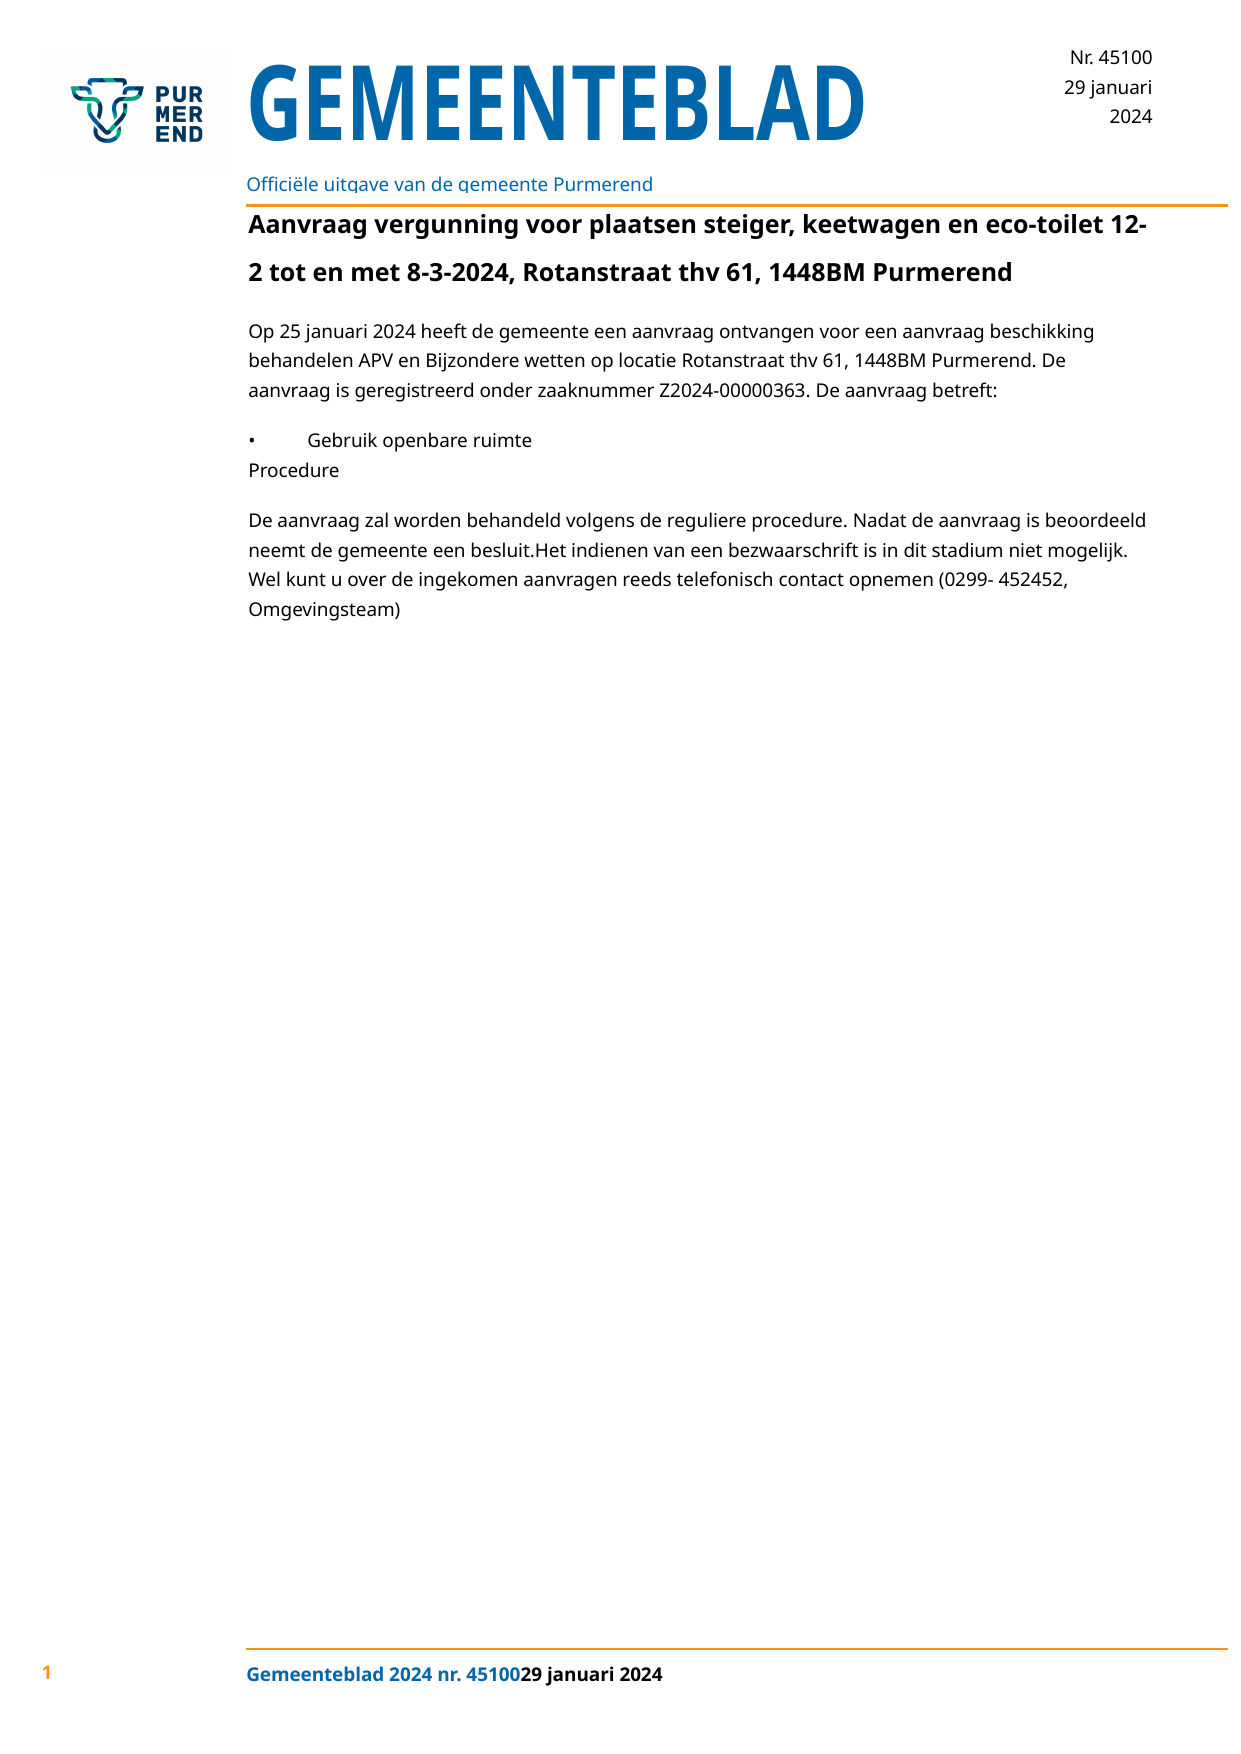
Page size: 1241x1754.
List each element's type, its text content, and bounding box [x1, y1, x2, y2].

text De aanvraag zal worden behandeld volgens de reguliere procedure. Nadat de aanvraag is beoordeeld neemt de gemeente een besluit.Het indienen van een bezwaarschrift is in dit stadium niet mogelijk. Wel kunt u over de ingekomen aanvragen reeds telefonisch contact opnemen (0299- 452452, Omgevingsteam) [248, 507, 1152, 622]
picture [41, 47, 231, 172]
text Aanvraag vergunning voor plaatsen steiger, keetwagen en eco-toilet 12-2 tot en met 8-3-2024, Rotanstraat thv 61, 1448BM Purmerend [248, 207, 1152, 288]
text Op 25 januari 2024 heeft de gemeente een aanvraag ontvangen voor een aanvraag beschikking behandelen APV en Bijzondere wetten op locatie Rotanstraat thv 61, 1448BM Purmerend. De aanvraag is geregistreerd onder zaaknummer Z2024-00000363. De aanvraag betreft: [248, 318, 1152, 403]
text Procedure [248, 457, 1152, 483]
list Gebruik openbare ruimte [248, 427, 1152, 453]
